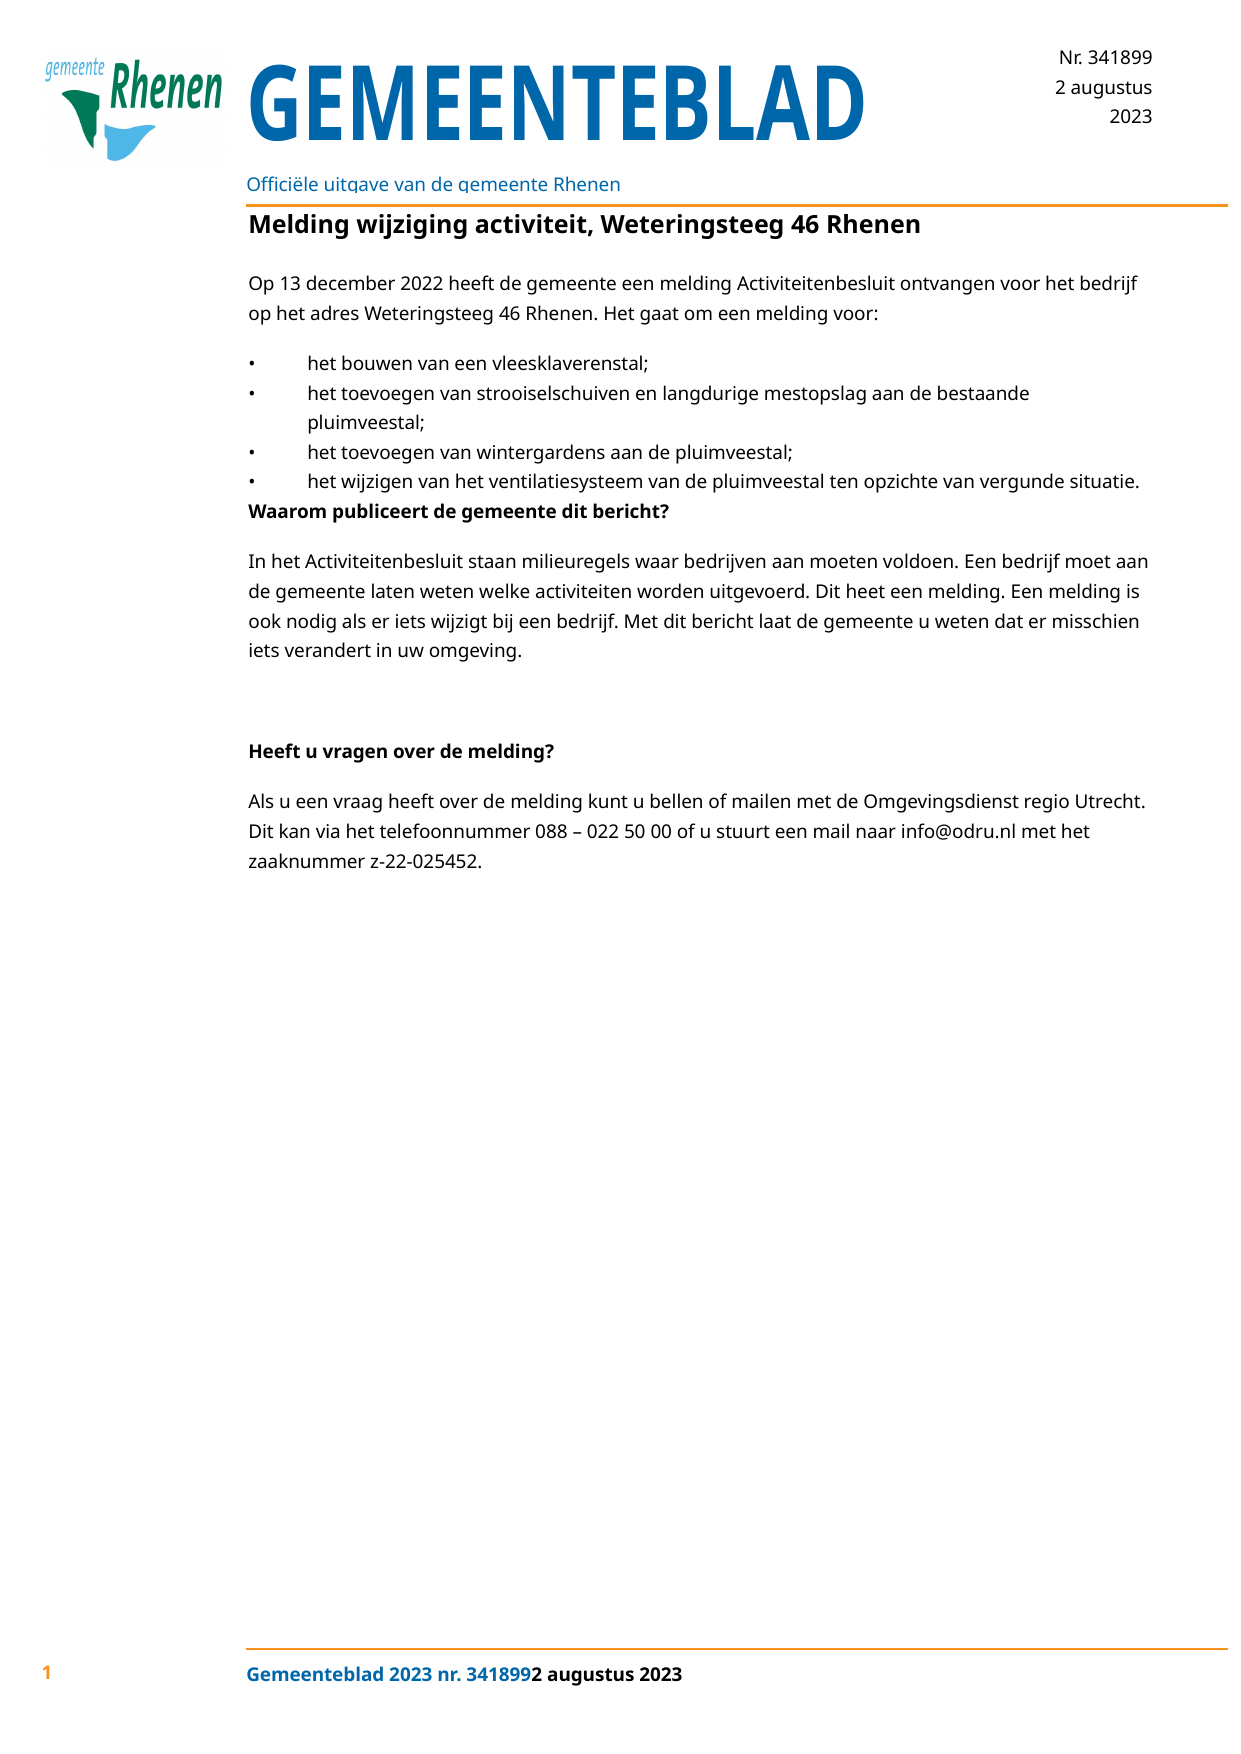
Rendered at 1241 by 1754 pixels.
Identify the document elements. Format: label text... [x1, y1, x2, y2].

picture [41, 47, 231, 172]
text Melding wijziging activiteit, Weteringsteeg 46 Rhenen [248, 207, 1152, 241]
list het bouwen van een vleesklaverenstal; [248, 350, 1152, 376]
list het wijzigen van het ventilatiesysteem van de pluimveestal ten opzichte van vergunde situatie. [248, 469, 1152, 494]
list het toevoegen van wintergardens aan de pluimveestal; [248, 439, 1152, 465]
text Waarom publiceert de gemeente dit bericht? [248, 498, 1152, 524]
list het toevoegen van strooiselschuiven en langdurige mestopslag aan de bestaande pluimveestal; [248, 380, 1152, 435]
text Op 13 december 2022 heeft de gemeente een melding Activiteitenbesluit ontvangen voor het bedrijf op het adres Weteringsteeg 46 Rhenen. Het gaat om een melding voor: [248, 270, 1152, 326]
text Als u een vraag heeft over de melding kunt u bellen of mailen met de Omgevingsdienst regio Utrecht. Dit kan via het telefoonnummer 088 – 022 50 00 of u stuurt een mail naar info@odru.nl met het zaaknummer z-22-025452. [248, 789, 1152, 873]
text Heeft u vragen over de melding? [248, 738, 1152, 764]
text In het Activiteitenbesluit staan milieuregels waar bedrijven aan moeten voldoen. Een bedrijf moet aan de gemeente laten weten welke activiteiten worden uitgevoerd. Dit heet een melding. Een melding is ook nodig als er iets wijzigt bij een bedrijf. Met dit bericht laat de gemeente u weten dat er misschien iets verandert in uw omgeving. [248, 549, 1152, 663]
